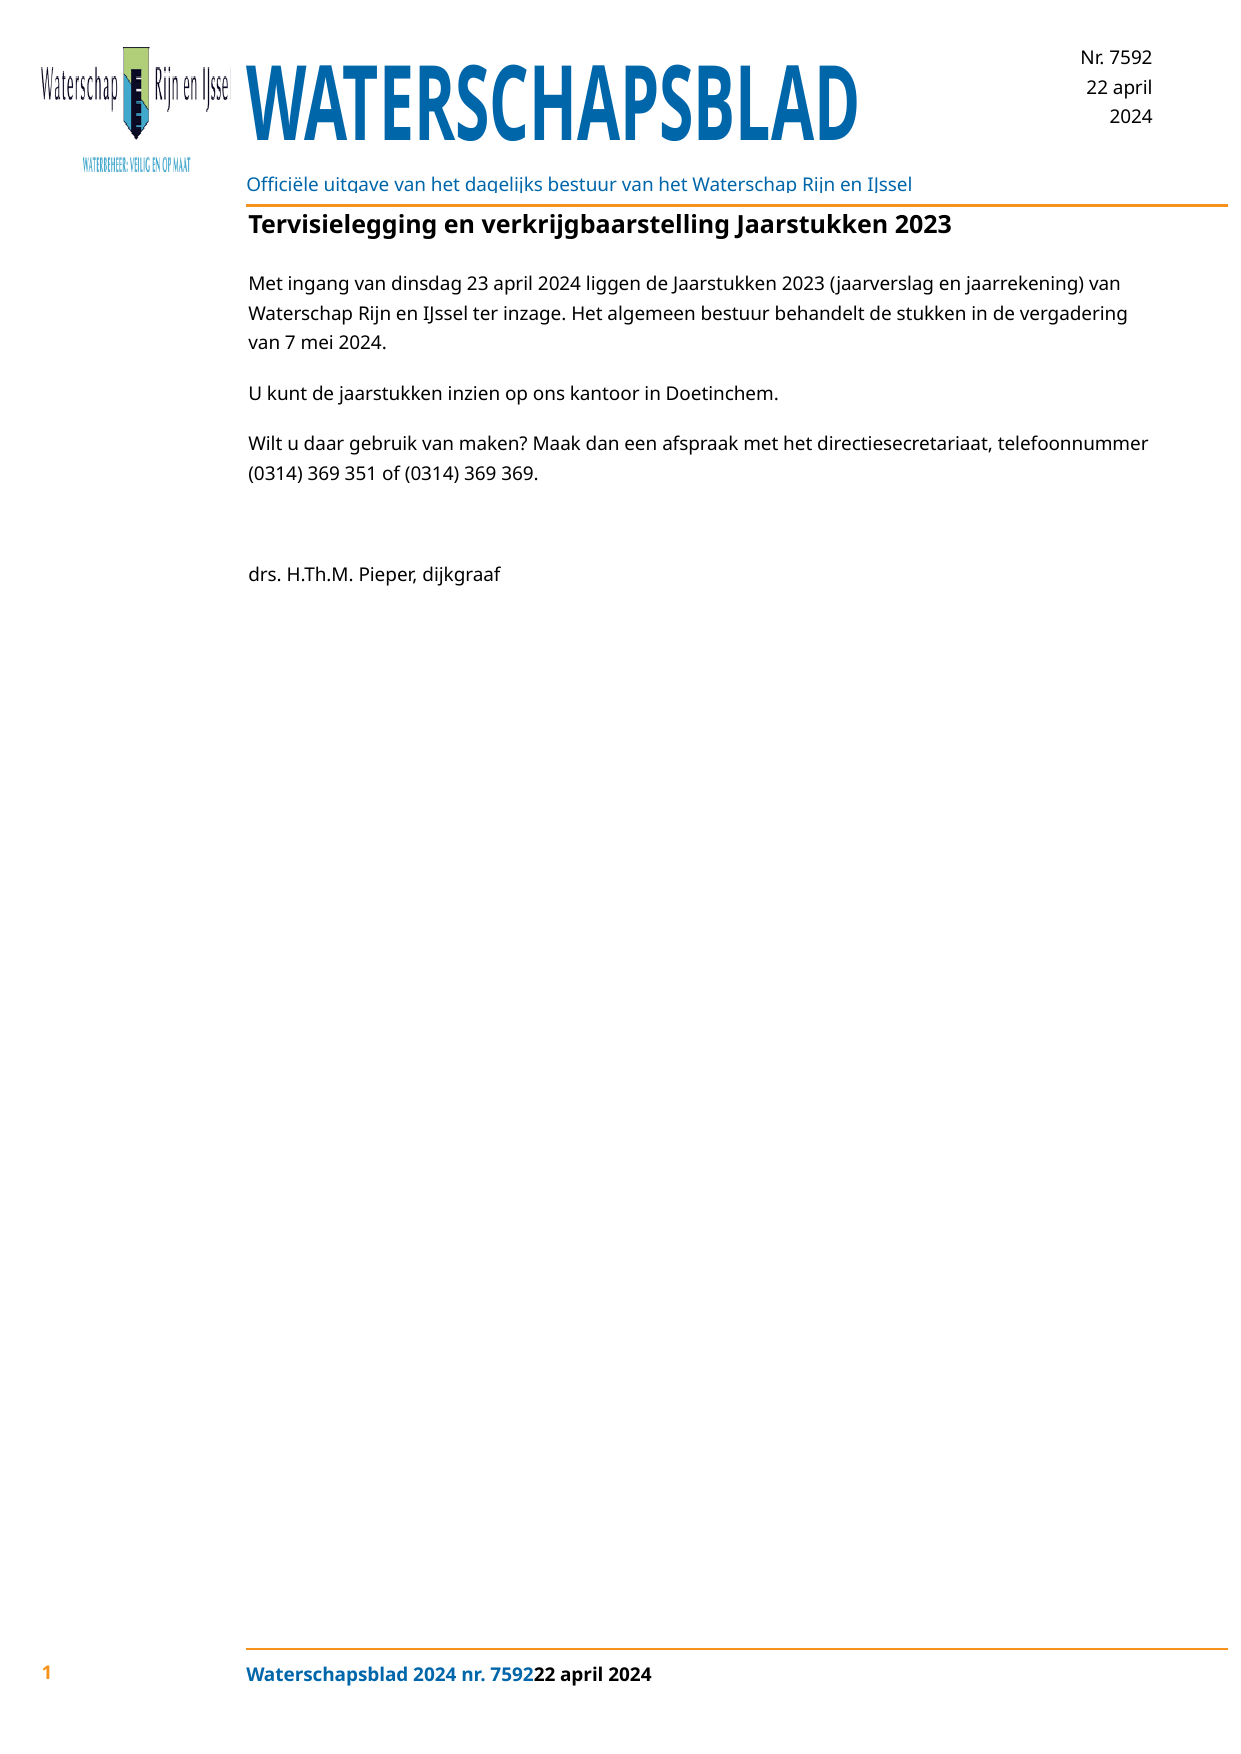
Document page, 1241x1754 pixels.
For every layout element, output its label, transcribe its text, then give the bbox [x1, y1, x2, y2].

picture [41, 47, 231, 172]
text U kunt de jaarstukken inzien op ons kantoor in Doetinchem. [248, 380, 1152, 406]
text Wilt u daar gebruik van maken? Maak dan een afspraak met het directiesecretariaat, telefoonnummer (0314) 369 351 of (0314) 369 369. [248, 430, 1152, 486]
text Tervisielegging en verkrijgbaarstelling Jaarstukken 2023 [248, 207, 1152, 241]
text Met ingang van dinsdag 23 april 2024 liggen de Jaarstukken 2023 (jaarverslag en jaarrekening) van Waterschap Rijn en IJssel ter inzage. Het algemeen bestuur behandelt de stukken in de vergadering van 7 mei 2024. [248, 270, 1152, 355]
text drs. H.Th.M. Pieper, dijkgraaf [248, 561, 1152, 586]
